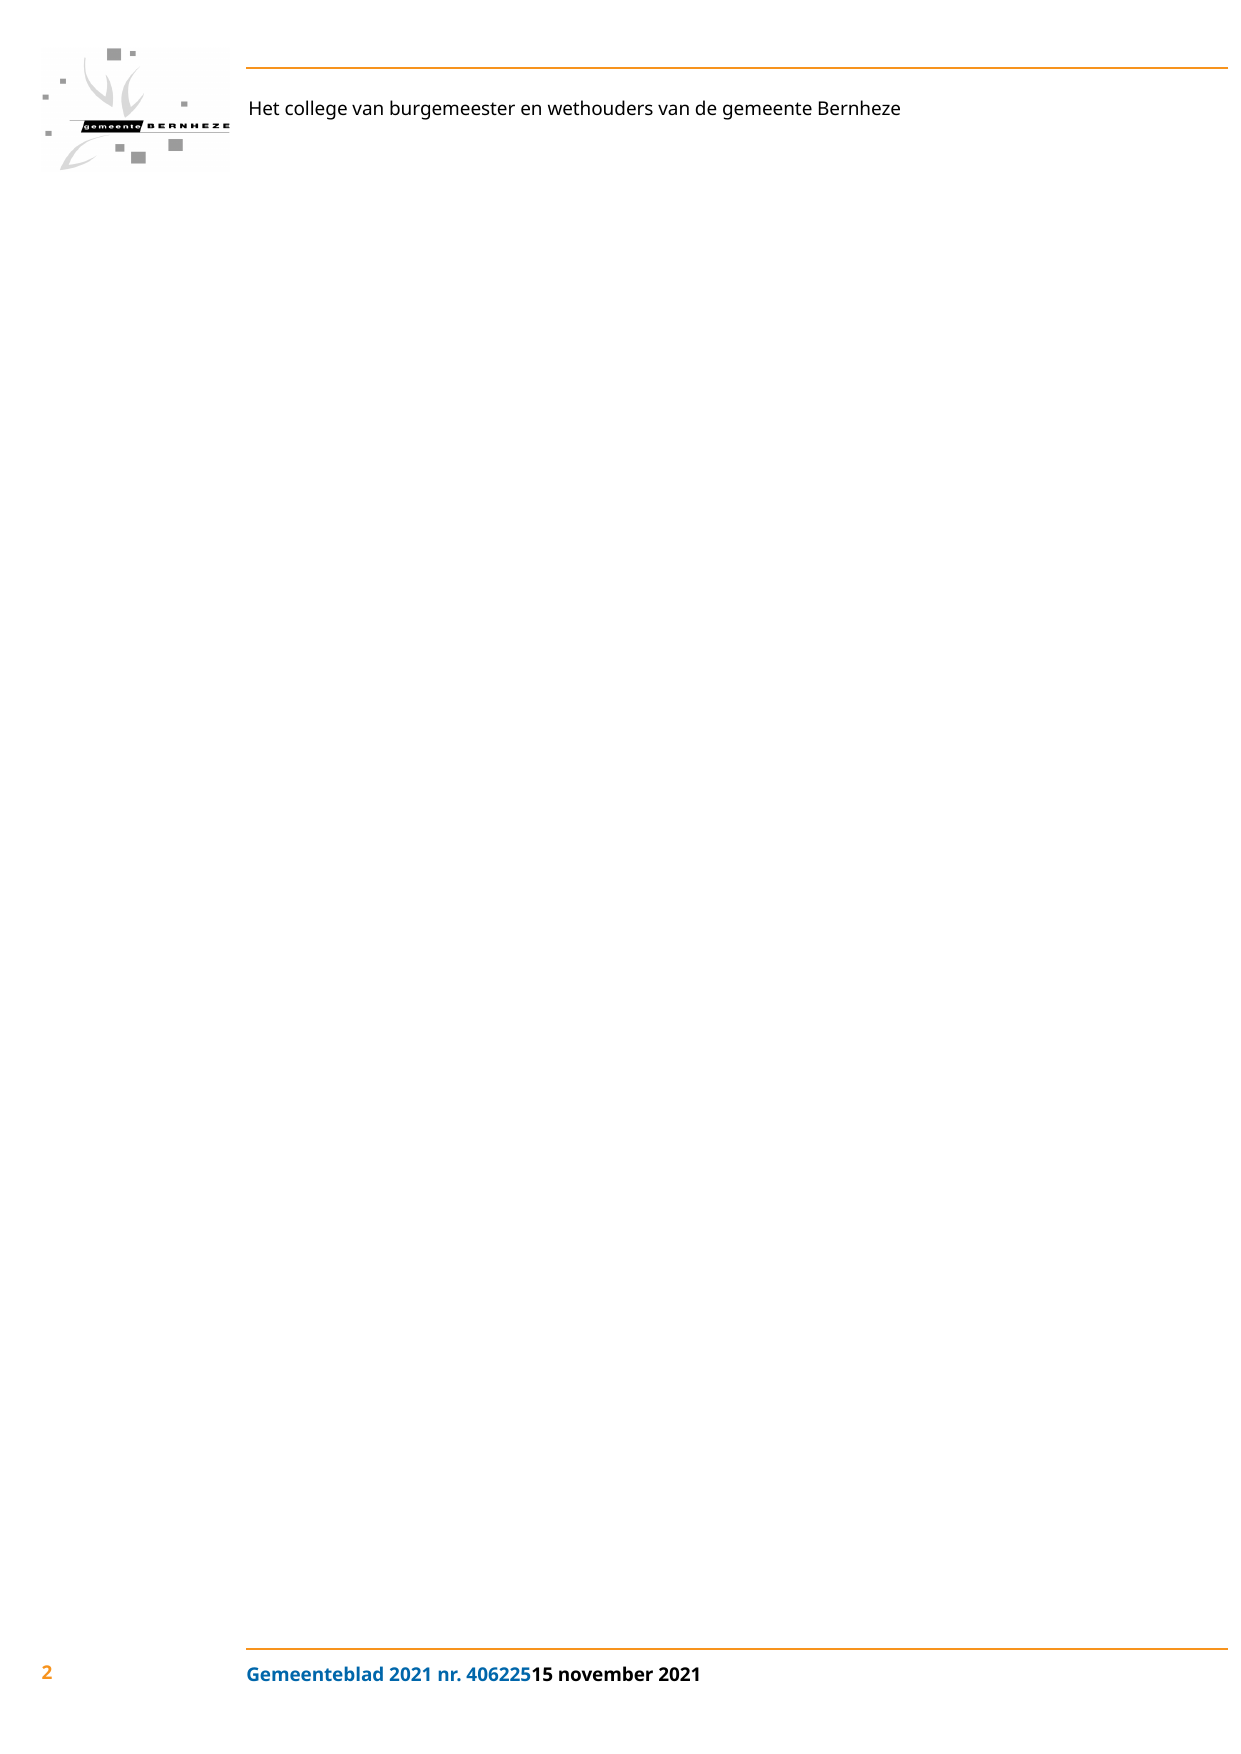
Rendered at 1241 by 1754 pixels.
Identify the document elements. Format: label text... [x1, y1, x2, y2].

picture [41, 47, 231, 172]
text Het college van burgemeester en wethouders van de gemeente Bernheze [248, 95, 1152, 121]
